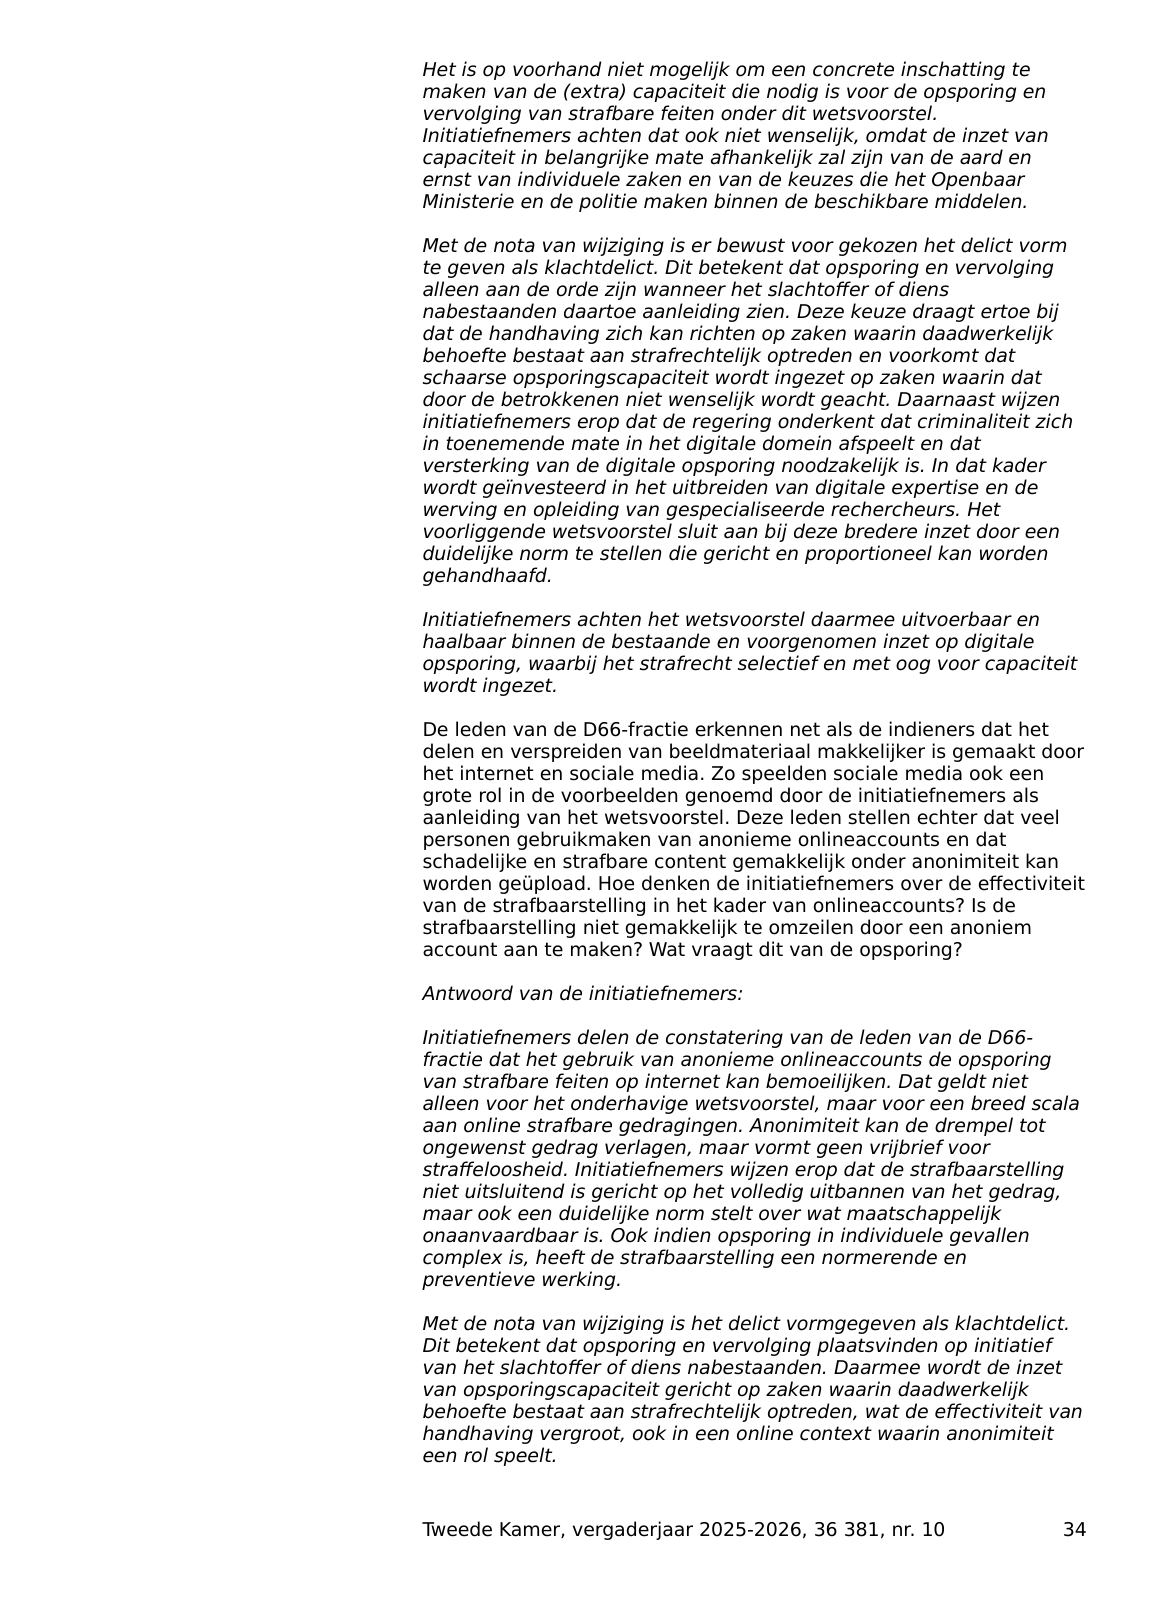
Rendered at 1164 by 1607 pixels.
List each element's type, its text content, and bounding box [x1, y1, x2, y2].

text De leden van de D66-fractie erkennen net als de indieners dat het delen en verspreiden van beeldmateriaal makkelijker is gemaakt door het internet en sociale media. Zo speelden sociale media ook een grote rol in de voorbeelden genoemd door de initiatiefnemers als aanleiding van het wetsvoorstel. Deze leden stellen echter dat veel personen gebruikmaken van anonieme onlineaccounts en dat schadelijke en strafbare content gemakkelijk onder anonimiteit kan worden geüpload. Hoe denken de initiatiefnemers over de effectiviteit van de strafbaarstelling in het kader van onlineaccounts? Is de strafbaarstelling niet gemakkelijk te omzeilen door een anoniem account aan te maken? Wat vraagt dit van de opsporing? [422, 719, 1087, 961]
subtitle Antwoord van de initiatiefnemers: [422, 983, 1087, 1005]
text Initiatiefnemers achten het wetsvoorstel daarmee uitvoerbaar en haalbaar binnen de bestaande en voorgenomen inzet op digitale opsporing, waarbij het strafrecht selectief en met oog voor capaciteit wordt ingezet. [422, 609, 1087, 697]
text Het is op voorhand niet mogelijk om een concrete inschatting te maken van de (extra) capaciteit die nodig is voor de opsporing en vervolging van strafbare feiten onder dit wetsvoorstel. Initiatiefnemers achten dat ook niet wenselijk, omdat de inzet van capaciteit in belangrijke mate afhankelijk zal zijn van de aard en ernst van individuele zaken en van de keuzes die het Openbaar Ministerie en de politie maken binnen de beschikbare middelen. [422, 59, 1087, 213]
text Met de nota van wijziging is er bewust voor gekozen het delict vorm te geven als klachtdelict. Dit betekent dat opsporing en vervolging alleen aan de orde zijn wanneer het slachtoffer of diens nabestaanden daartoe aanleiding zien. Deze keuze draagt ertoe bij dat de handhaving zich kan richten op zaken waarin daadwerkelijk behoefte bestaat aan strafrechtelijk optreden en voorkomt dat schaarse opsporingscapaciteit wordt ingezet op zaken waarin dat door de betrokkenen niet wenselijk wordt geacht. Daarnaast wijzen initiatiefnemers erop dat de regering onderkent dat criminaliteit zich in toenemende mate in het digitale domein afspeelt en dat versterking van de digitale opsporing noodzakelijk is. In dat kader wordt geïnvesteerd in het uitbreiden van digitale expertise en de werving en opleiding van gespecialiseerde rechercheurs. Het voorliggende wetsvoorstel sluit aan bij deze bredere inzet door een duidelijke norm te stellen die gericht en proportioneel kan worden gehandhaafd. [422, 235, 1087, 587]
text Met de nota van wijziging is het delict vormgegeven als klachtdelict. Dit betekent dat opsporing en vervolging plaatsvinden op initiatief van het slachtoffer of diens nabestaanden. Daarmee wordt de inzet van opsporingscapaciteit gericht op zaken waarin daadwerkelijk behoefte bestaat aan strafrechtelijk optreden, wat de effectiviteit van handhaving vergroot, ook in een online context waarin anonimiteit een rol speelt. [422, 1313, 1087, 1467]
text Initiatiefnemers delen de constatering van de leden van de D66-fractie dat het gebruik van anonieme onlineaccounts de opsporing van strafbare feiten op internet kan bemoeilijken. Dat geldt niet alleen voor het onderhavige wetsvoorstel, maar voor een breed scala aan online strafbare gedragingen. Anonimiteit kan de drempel tot ongewenst gedrag verlagen, maar vormt geen vrijbrief voor straffeloosheid. Initiatiefnemers wijzen erop dat de strafbaarstelling niet uitsluitend is gericht op het volledig uitbannen van het gedrag, maar ook een duidelijke norm stelt over wat maatschappelijk onaanvaardbaar is. Ook indien opsporing in individuele gevallen complex is, heeft de strafbaarstelling een normerende en preventieve werking. [422, 1027, 1087, 1291]
